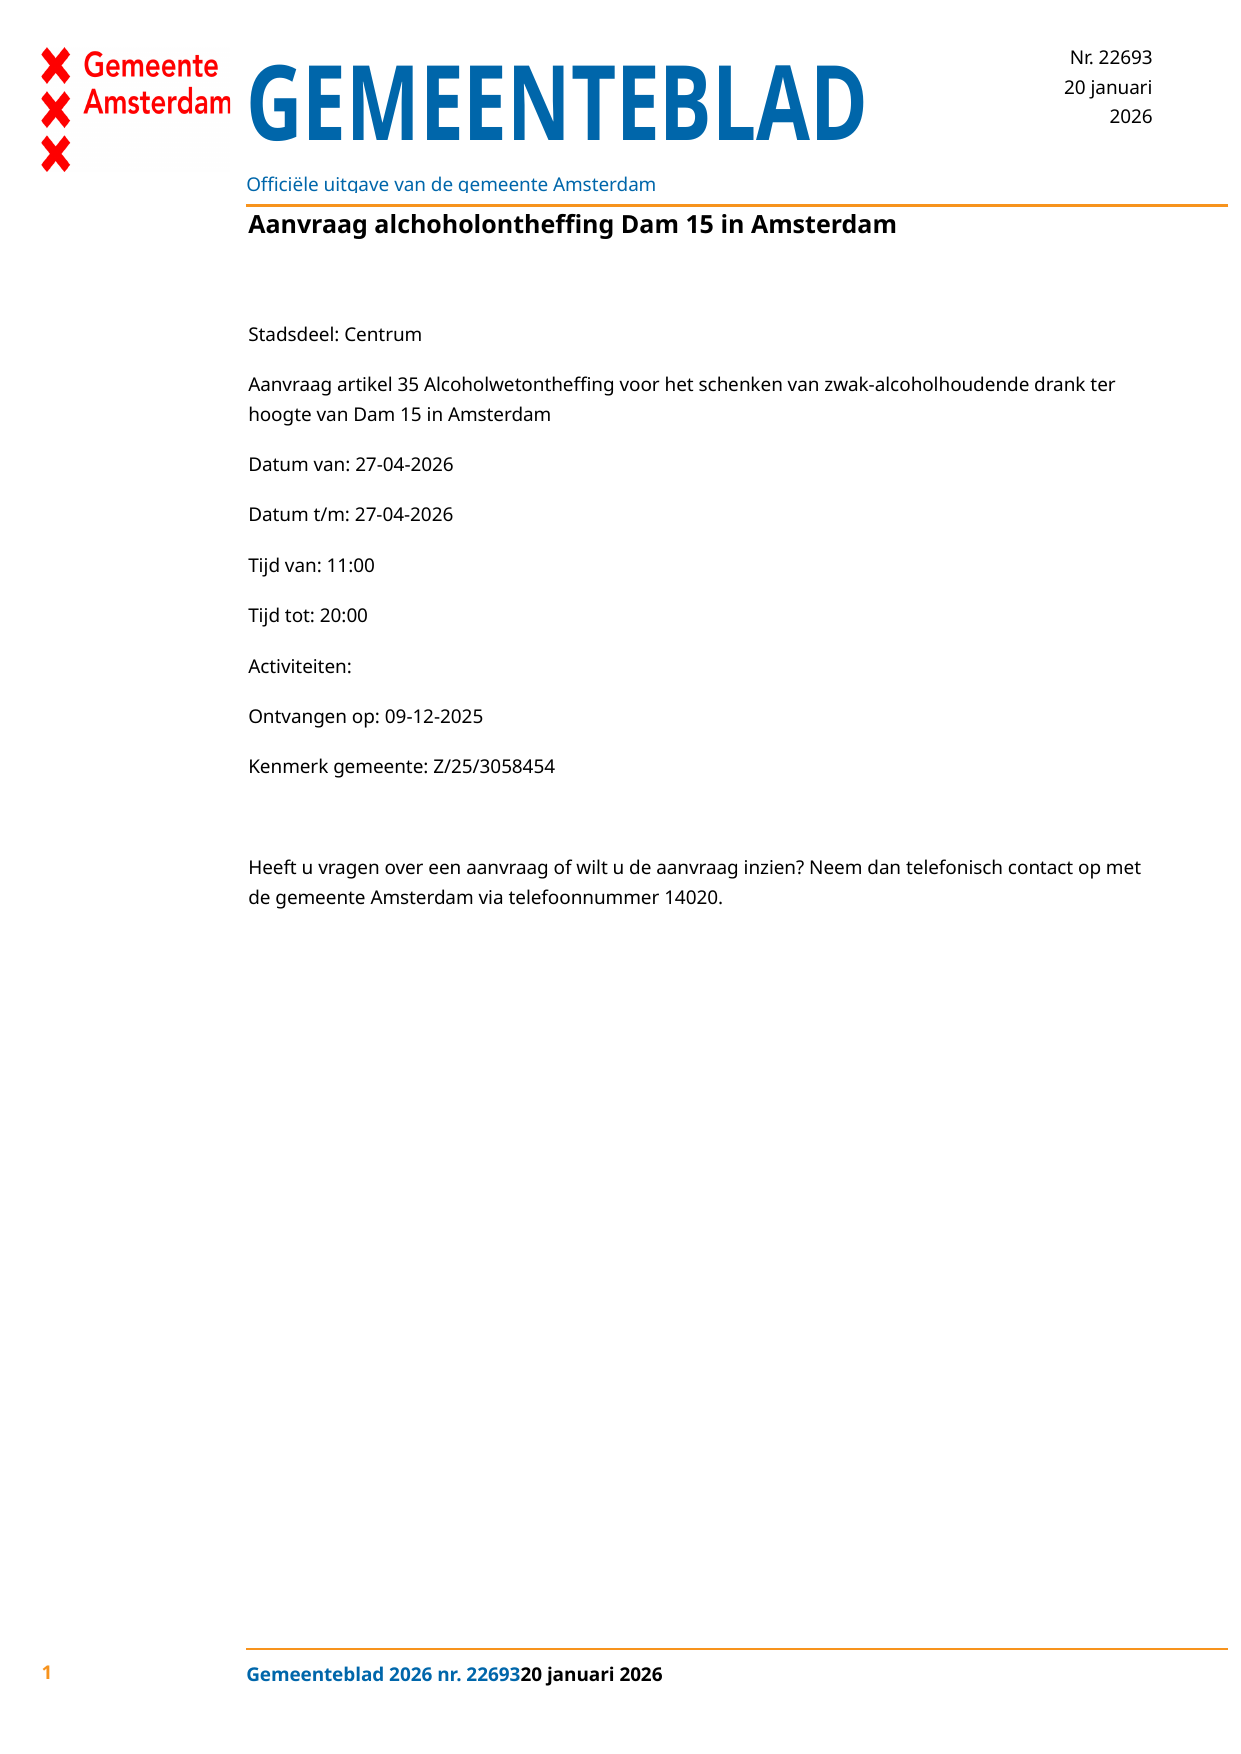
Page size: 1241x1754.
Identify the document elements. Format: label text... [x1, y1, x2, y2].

text Datum van: 27-04-2026 [248, 451, 1152, 477]
text Heeft u vragen over een aanvraag of wilt u de aanvraag inzien? Neem dan telefonisch contact op met de gemeente Amsterdam via telefoonnummer 14020. [248, 854, 1152, 910]
text Datum t/m: 27-04-2026 [248, 502, 1152, 527]
text Ontvangen op: 09-12-2025 [248, 703, 1152, 729]
text Tijd van: 11:00 [248, 552, 1152, 578]
picture [41, 47, 231, 172]
text Activiteiten: [248, 653, 1152, 678]
text Aanvraag artikel 35 Alcoholwetontheffing voor het schenken van zwak-alcoholhoudende drank ter hoogte van Dam 15 in Amsterdam [248, 371, 1152, 426]
text Tijd tot: 20:00 [248, 602, 1152, 628]
text Kenmerk gemeente: Z/25/3058454 [248, 754, 1152, 779]
text Stadsdeel: Centrum [248, 321, 1152, 346]
text Aanvraag alchoholontheffing Dam 15 in Amsterdam [248, 207, 1152, 241]
